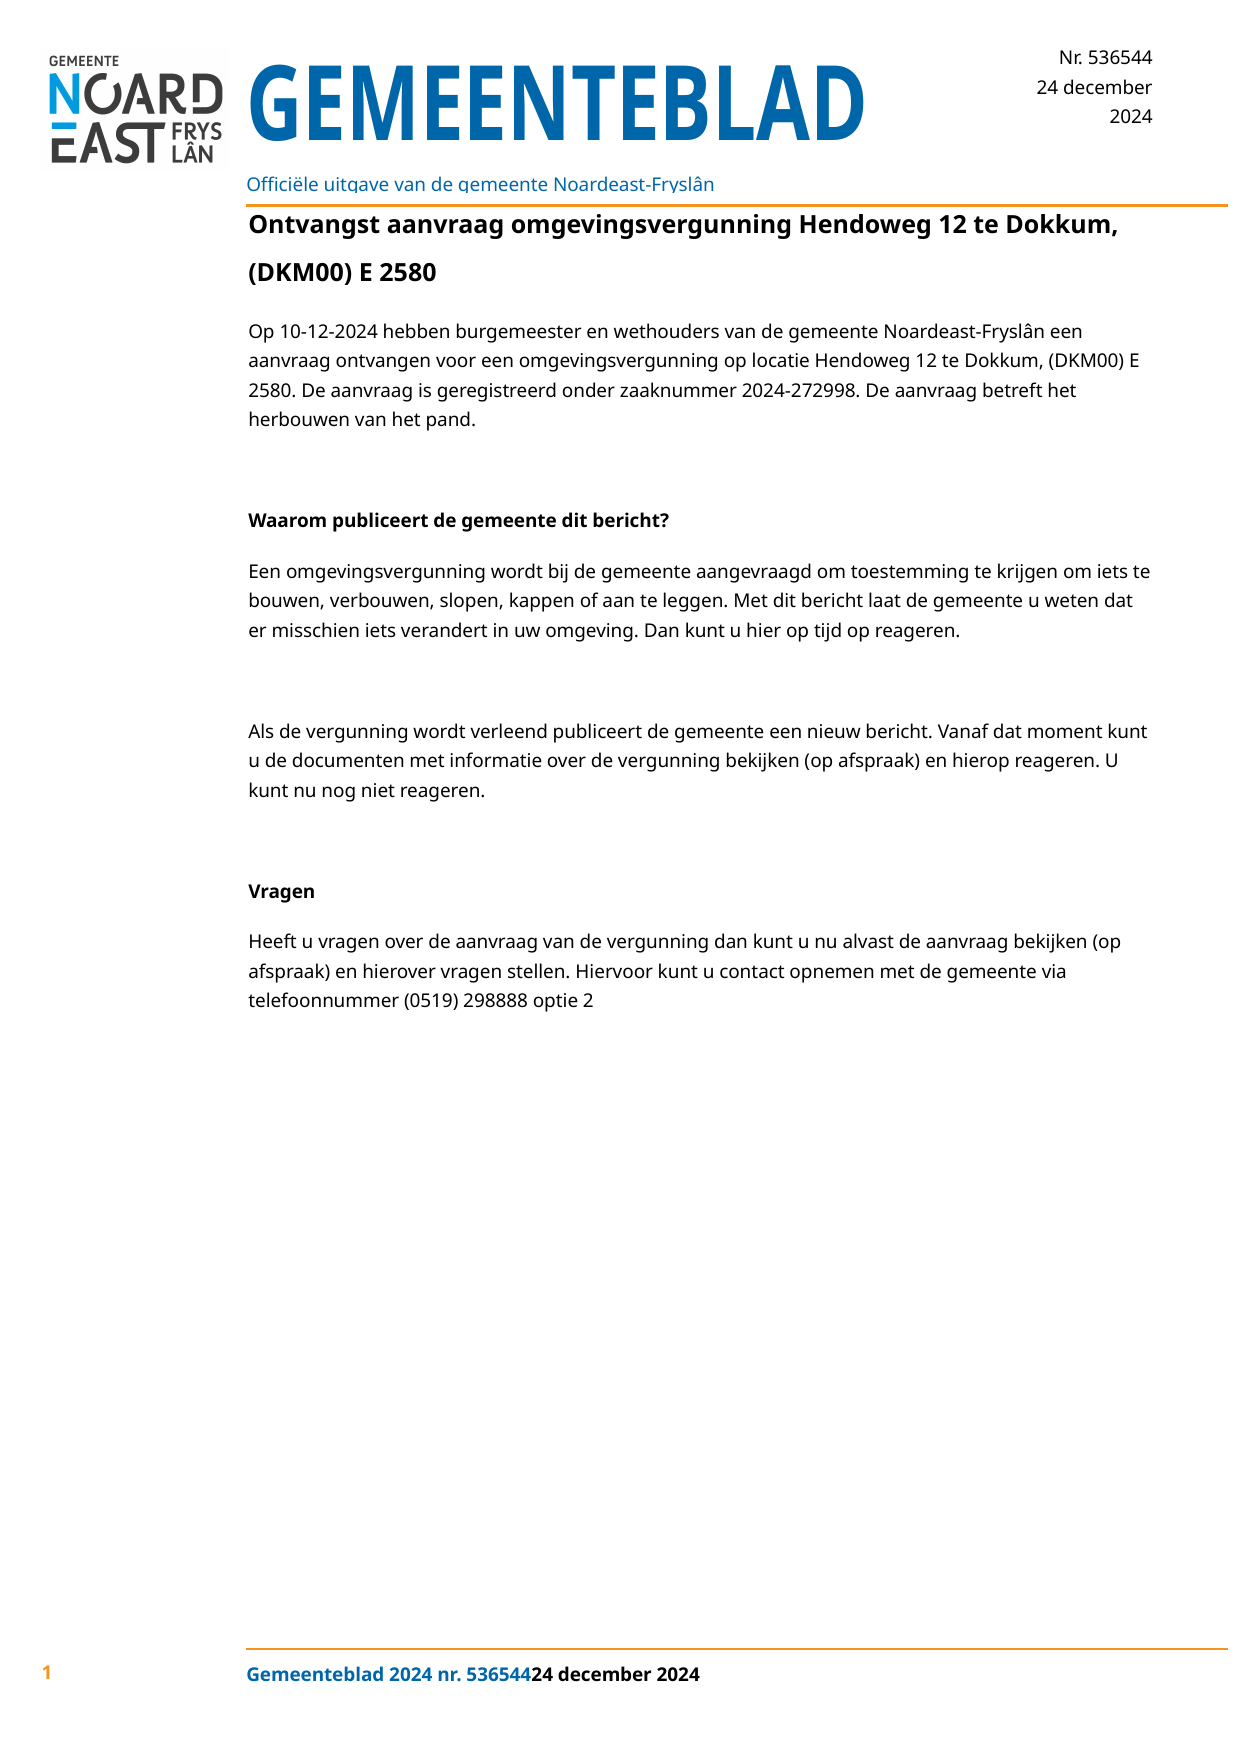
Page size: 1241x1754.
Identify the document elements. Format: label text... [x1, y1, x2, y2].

text Als de vergunning wordt verleend publiceert de gemeente een nieuw bericht. Vanaf dat moment kunt u de documenten met informatie over de vergunning bekijken (op afspraak) en hierop reageren. U kunt nu nog niet reageren. [248, 718, 1152, 803]
text Ontvangst aanvraag omgevingsvergunning Hendoweg 12 te Dokkum, (DKM00) E 2580 [248, 207, 1152, 288]
text Vragen [248, 878, 1152, 904]
picture [41, 47, 231, 172]
text Op 10-12-2024 hebben burgemeester en wethouders van de gemeente Noardeast-Fryslân een aanvraag ontvangen voor een omgevingsvergunning op locatie Hendoweg 12 te Dokkum, (DKM00) E 2580. De aanvraag is geregistreerd onder zaaknummer 2024-272998. De aanvraag betreft het herbouwen van het pand. [248, 318, 1152, 432]
text Heeft u vragen over de aanvraag van de vergunning dan kunt u nu alvast de aanvraag bekijken (op afspraak) en hierover vragen stellen. Hiervoor kunt u contact opnemen met de gemeente via telefoonnummer (0519) 298888 optie 2 [248, 928, 1152, 1013]
text Waarom publiceert de gemeente dit bericht? [248, 507, 1152, 533]
text Een omgevingsvergunning wordt bij de gemeente aangevraagd om toestemming te krijgen om iets te bouwen, verbouwen, slopen, kappen of aan te leggen. Met dit bericht laat de gemeente u weten dat er misschien iets verandert in uw omgeving. Dan kunt u hier op tijd op reageren. [248, 558, 1152, 643]
